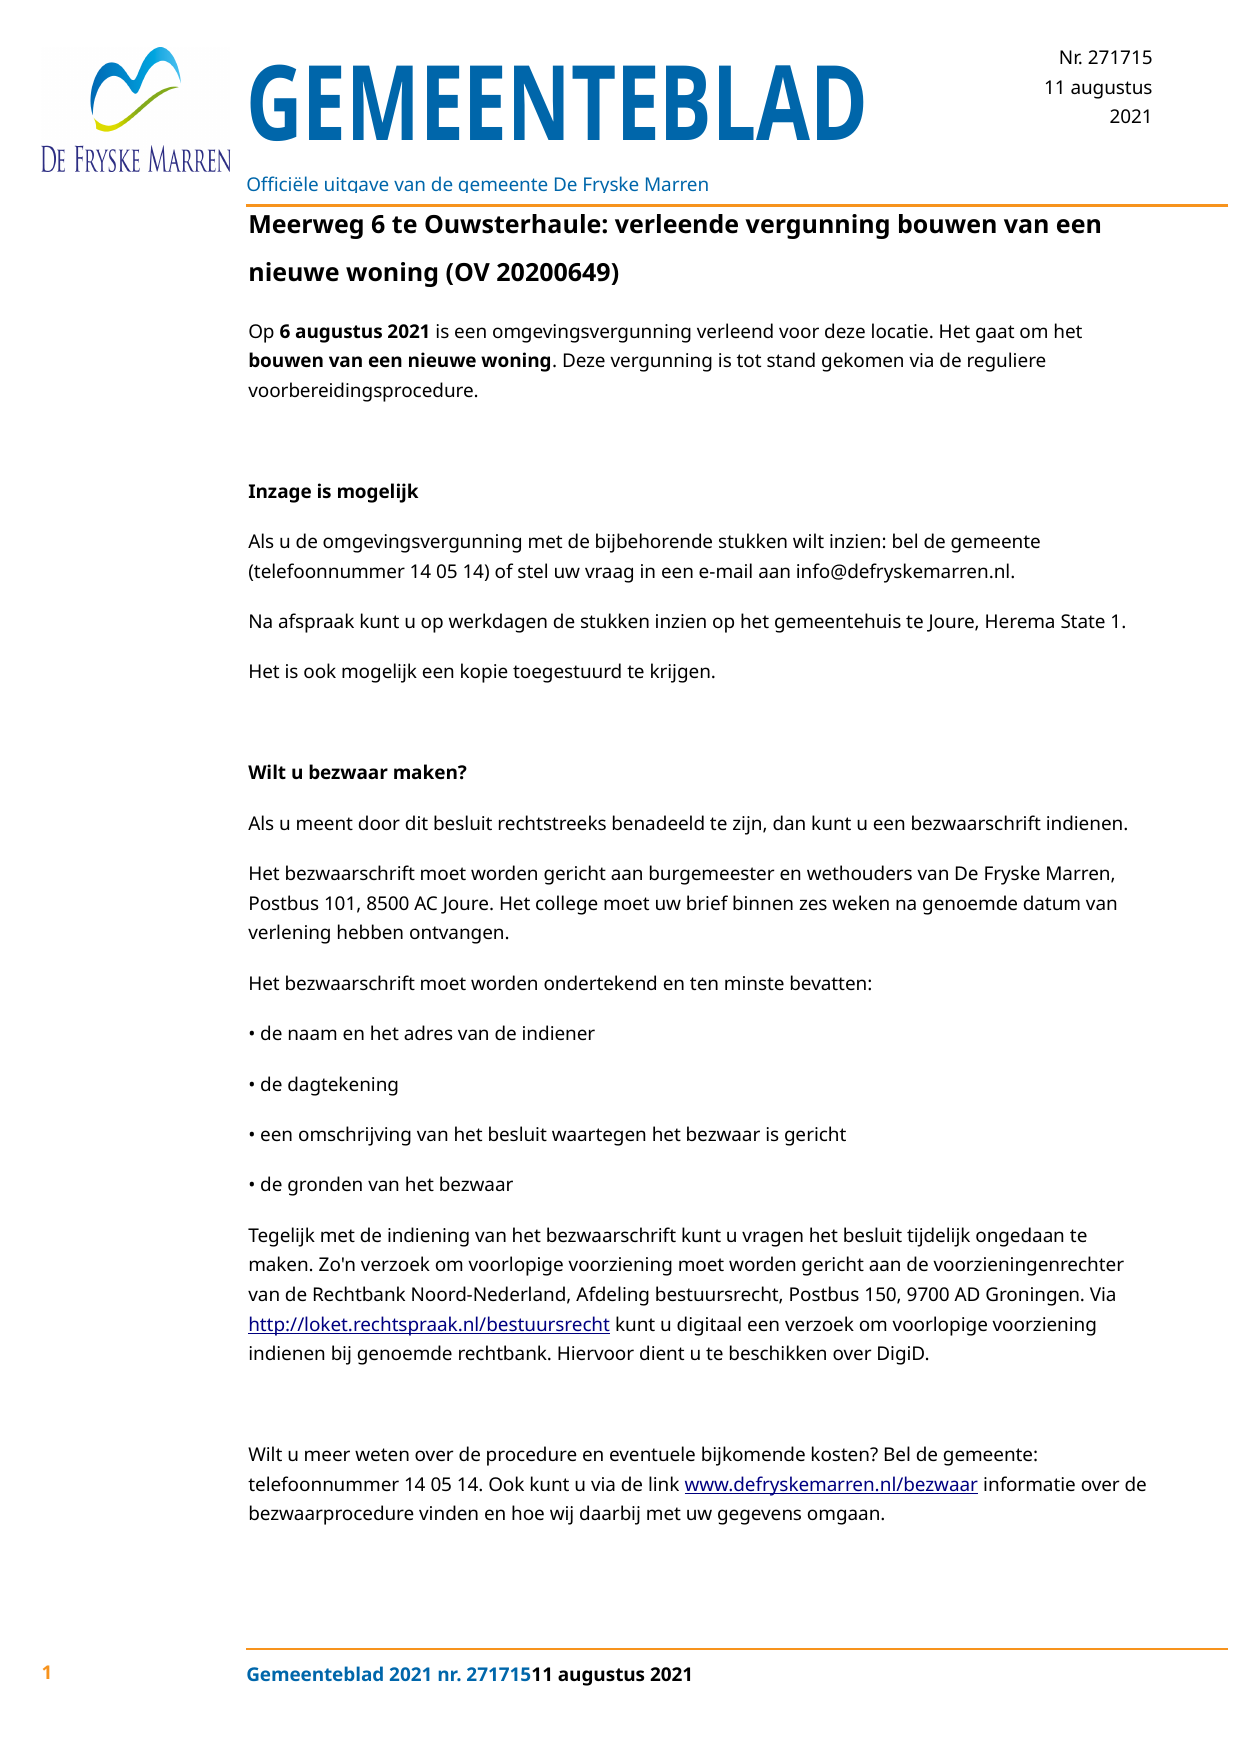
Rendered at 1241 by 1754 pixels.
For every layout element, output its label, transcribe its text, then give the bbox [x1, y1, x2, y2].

text • de naam en het adres van de indiener [248, 1020, 1152, 1046]
text Als u meent door dit besluit rechtstreeks benadeeld te zijn, dan kunt u een bezwaarschrift indienen. [248, 810, 1152, 836]
text Na afspraak kunt u op werkdagen de stukken inzien op het gemeentehuis te Joure, Herema State 1. [248, 608, 1152, 634]
text Op 6 augustus 2021 is een omgevingsvergunning verleend voor deze locatie. Het gaat om het bouwen van een nieuwe woning. Deze vergunning is tot stand gekomen via de reguliere voorbereidingsprocedure. [248, 318, 1152, 403]
picture [41, 47, 231, 172]
text Tegelijk met de indiening van het bezwaarschrift kunt u vragen het besluit tijdelijk ongedaan te maken. Zo'n verzoek om voorlopige voorziening moet worden gericht aan de voorzieningenrechter van de Rechtbank Noord-Nederland, Afdeling bestuursrecht, Postbus 150, 9700 AD Groningen. Via http://loket.rechtspraak.nl/bestuursrecht kunt u digitaal een verzoek om voorlopige voorziening indienen bij genoemde rechtbank. Hiervoor dient u te beschikken over DigiD. [248, 1222, 1152, 1366]
text Wilt u bezwaar maken? [248, 759, 1152, 785]
text Wilt u meer weten over de procedure en eventuele bijkomende kosten? Bel de gemeente: telefoonnummer 14 05 14. Ook kunt u via de link www.defryskemarren.nl/bezwaar informatie over de bezwaarprocedure vinden en hoe wij daarbij met uw gegevens omgaan. [248, 1441, 1152, 1526]
text Als u de omgevingsvergunning met de bijbehorende stukken wilt inzien: bel de gemeente (telefoonnummer 14 05 14) of stel uw vraag in een e-mail aan info@defryskemarren.nl. [248, 528, 1152, 584]
text • de gronden van het bezwaar [248, 1172, 1152, 1197]
text Het bezwaarschrift moet worden ondertekend en ten minste bevatten: [248, 970, 1152, 996]
text Het bezwaarschrift moet worden gericht aan burgemeester en wethouders van De Fryske Marren, Postbus 101, 8500 AC Joure. Het college moet uw brief binnen zes weken na genoemde datum van verlening hebben ontvangen. [248, 860, 1152, 945]
text Het is ook mogelijk een kopie toegestuurd te krijgen. [248, 659, 1152, 684]
text • een omschrijving van het besluit waartegen het bezwaar is gericht [248, 1121, 1152, 1147]
text Meerweg 6 te Ouwsterhaule: verleende vergunning bouwen van een nieuwe woning (OV 20200649) [248, 207, 1152, 288]
text Inzage is mogelijk [248, 478, 1152, 504]
text • de dagtekening [248, 1071, 1152, 1097]
